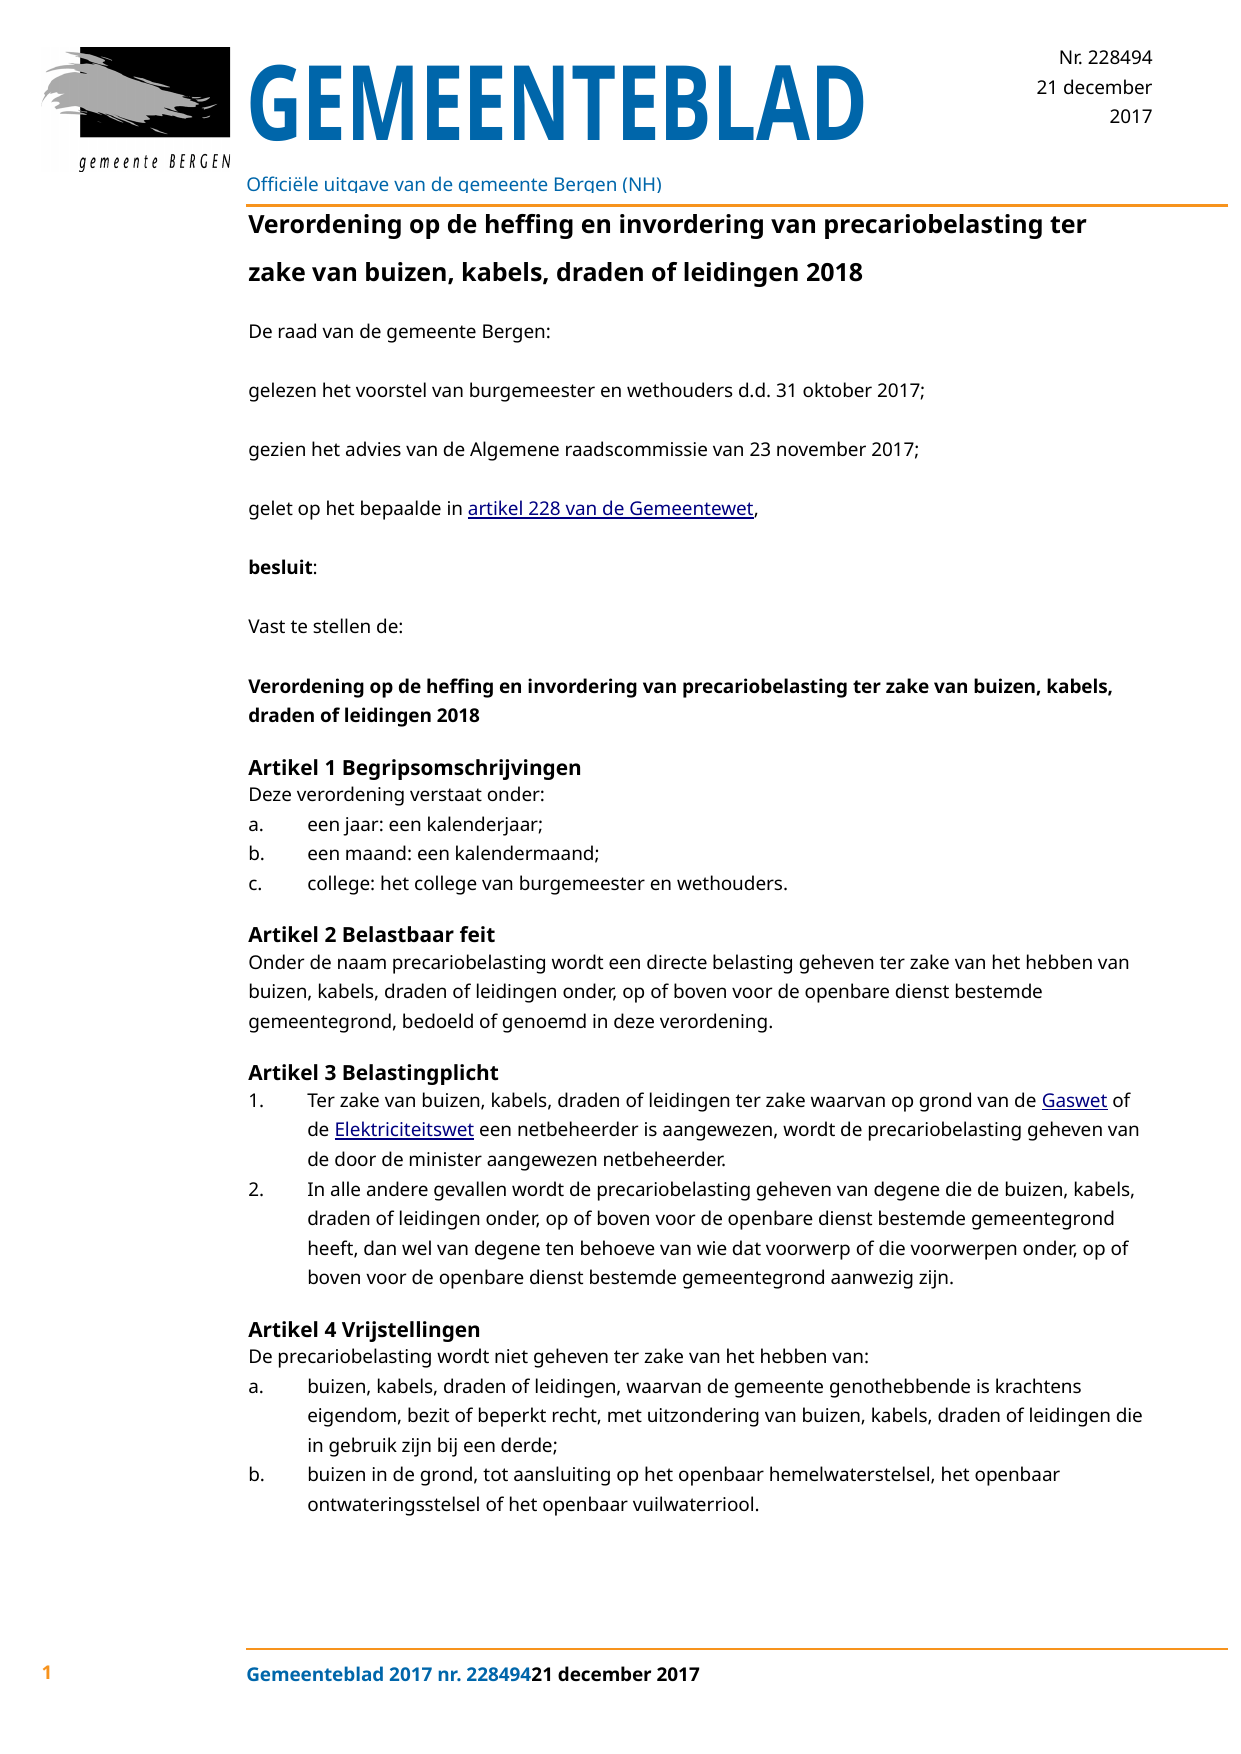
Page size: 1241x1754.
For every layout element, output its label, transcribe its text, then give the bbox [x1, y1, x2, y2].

text gelezen het voorstel van burgemeester en wethouders d.d. 31 oktober 2017; [248, 377, 1152, 403]
list buizen, kabels, draden of leidingen, waarvan de gemeente genothebbende is krachtens eigendom, bezit of beperkt recht, met uitzondering van buizen, kabels, draden of leidingen die in gebruik zijn bij een derde; [248, 1373, 1152, 1458]
text Verordening op de heffing en invordering van precariobelasting ter zake van buizen, kabels, draden of leidingen 2018 [248, 673, 1152, 728]
text De raad van de gemeente Bergen: [248, 318, 1152, 344]
text Artikel 1 Begripsomschrijvingen [248, 753, 1152, 781]
text Onder de naam precariobelasting wordt een directe belasting geheven ter zake van het hebben van buizen, kabels, draden of leidingen onder, op of boven voor de openbare dienst bestemde gemeentegrond, bedoeld of genoemd in deze verordening. [248, 949, 1152, 1034]
text Deze verordening verstaat onder: [248, 781, 1152, 807]
text Verordening op de heffing en invordering van precariobelasting ter zake van buizen, kabels, draden of leidingen 2018 [248, 207, 1152, 288]
text Artikel 3 Belastingplicht [248, 1058, 1152, 1087]
text gezien het advies van de Algemene raadscommissie van 23 november 2017; [248, 436, 1152, 462]
text besluit: [248, 554, 1152, 580]
list een maand: een kalendermaand; [248, 841, 1152, 866]
picture [41, 47, 231, 172]
text De precariobelasting wordt niet geheven ter zake van het hebben van: [248, 1343, 1152, 1369]
list een jaar: een kalenderjaar; [248, 811, 1152, 837]
text Vast te stellen de: [248, 614, 1152, 639]
list Ter zake van buizen, kabels, draden of leidingen ter zake waarvan op grond van de Gaswet of de Elektriciteitswet een netbeheerder is aangewezen, wordt de precariobelasting geheven van de door de minister aangewezen netbeheerder. [248, 1087, 1152, 1172]
list college: het college van burgemeester en wethouders. [248, 870, 1152, 896]
list In alle andere gevallen wordt de precariobelasting geheven van degene die de buizen, kabels, draden of leidingen onder, op of boven voor de openbare dienst bestemde gemeentegrond heeft, dan wel van degene ten behoeve van wie dat voorwerp of die voorwerpen onder, op of boven voor de openbare dienst bestemde gemeentegrond aanwezig zijn. [248, 1176, 1152, 1290]
text Artikel 2 Belastbaar feit [248, 921, 1152, 949]
list buizen in de grond, tot aansluiting op het openbaar hemelwaterstelsel, het openbaar ontwateringsstelsel of het openbaar vuilwaterriool. [248, 1462, 1152, 1517]
text gelet op het bepaalde in artikel 228 van de Gemeentewet, [248, 495, 1152, 521]
text Artikel 4 Vrijstellingen [248, 1315, 1152, 1343]
